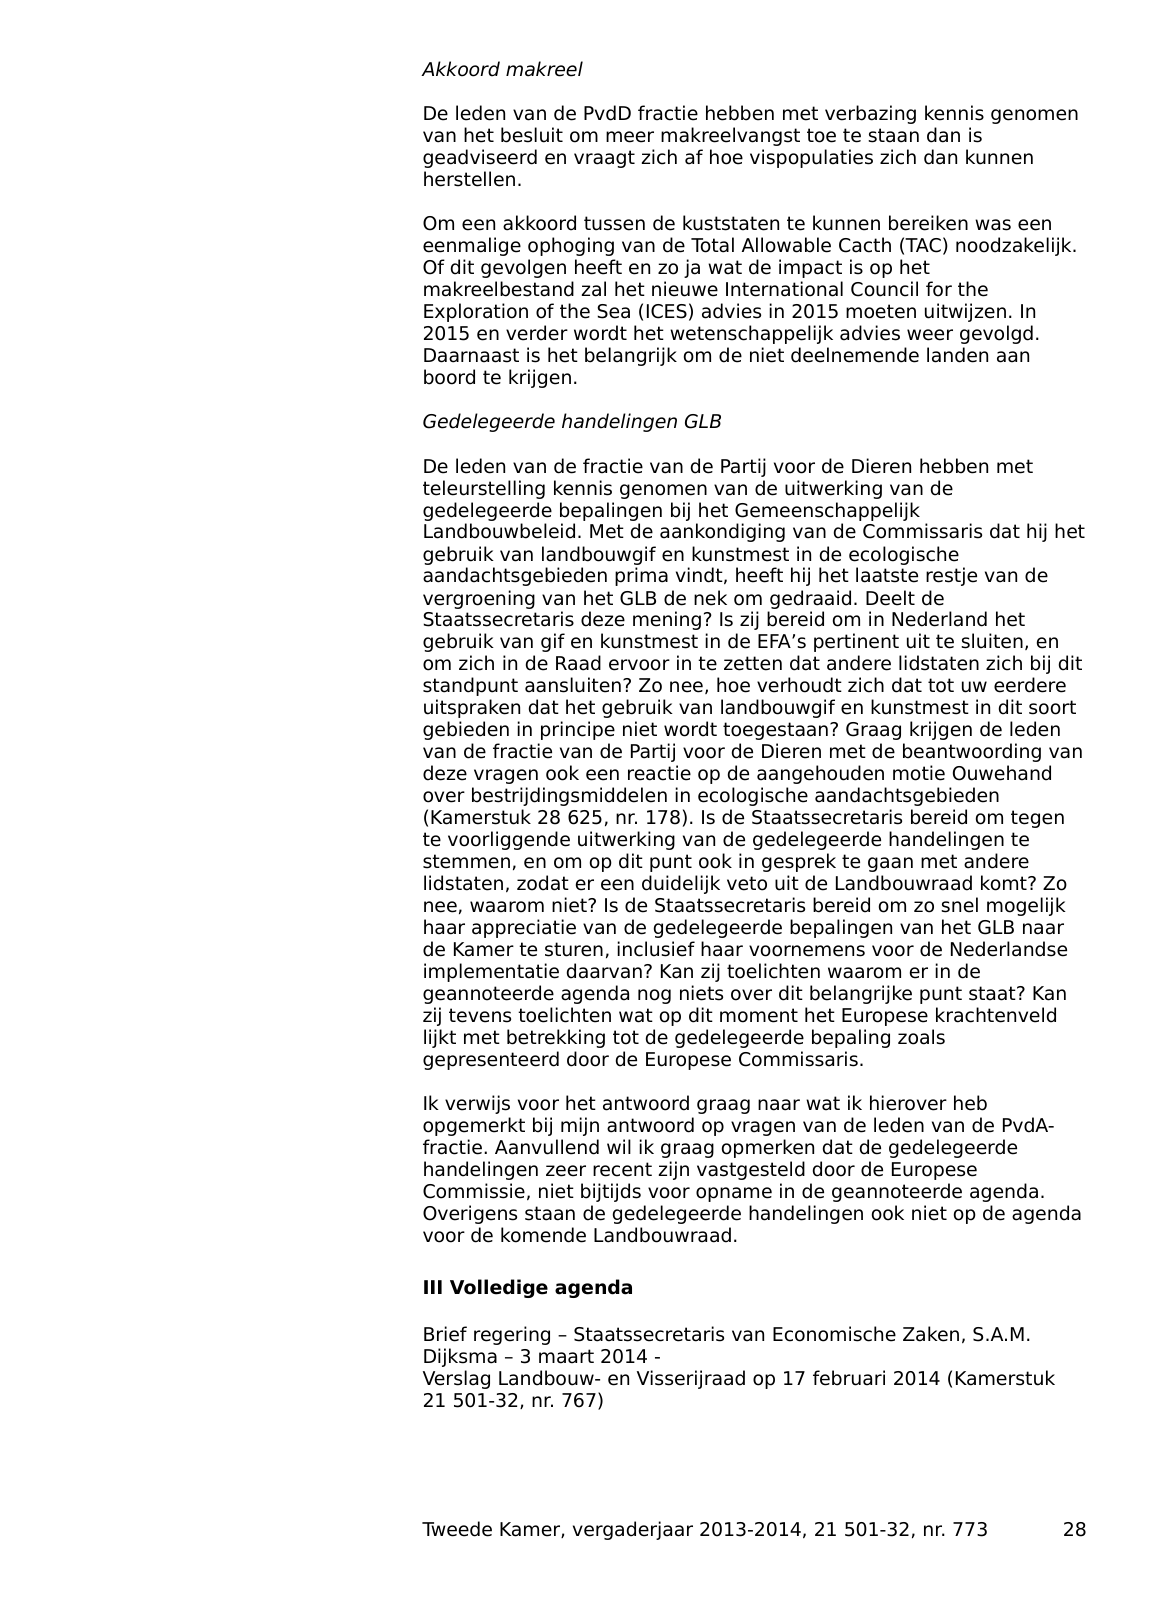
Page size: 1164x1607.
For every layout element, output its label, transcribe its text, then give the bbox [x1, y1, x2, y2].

text Ik verwijs voor het antwoord graag naar wat ik hierover heb opgemerkt bij mijn antwoord op vragen van de leden van de PvdA-fractie. Aanvullend wil ik graag opmerken dat de gedelegeerde handelingen zeer recent zijn vastgesteld door de Europese Commissie, niet bijtijds voor opname in de geannoteerde agenda. Overigens staan de gedelegeerde handelingen ook niet op de agenda voor de komende Landbouwraad. [422, 1093, 1087, 1247]
subtitle Gedelegeerde handelingen GLB [422, 411, 1087, 433]
subtitle Akkoord makreel [422, 59, 1087, 81]
subtitle III Volledige agenda [422, 1277, 1087, 1299]
text De leden van de fractie van de Partij voor de Dieren hebben met teleurstelling kennis genomen van de uitwerking van de gedelegeerde bepalingen bij het Gemeenschappelijk Landbouwbeleid. Met de aankondiging van de Commissaris dat hij het gebruik van landbouwgif en kunstmest in de ecologische aandachtsgebieden prima vindt, heeft hij het laatste restje van de vergroening van het GLB de nek om gedraaid. Deelt de Staatssecretaris deze mening? Is zij bereid om in Nederland het gebruik van gif en kunstmest in de EFA’s pertinent uit te sluiten, en om zich in de Raad ervoor in te zetten dat andere lidstaten zich bij dit standpunt aansluiten? Zo nee, hoe verhoudt zich dat tot uw eerdere uitspraken dat het gebruik van landbouwgif en kunstmest in dit soort gebieden in principe niet wordt toegestaan? Graag krijgen de leden van de fractie van de Partij voor de Dieren met de beantwoording van deze vragen ook een reactie op de aangehouden motie Ouwehand over bestrijdingsmiddelen in ecologische aandachtsgebieden (Kamerstuk 28 625, nr. 178). Is de Staatssecretaris bereid om tegen te voorliggende uitwerking van de gedelegeerde handelingen te stemmen, en om op dit punt ook in gesprek te gaan met andere lidstaten, zodat er een duidelijk veto uit de Landbouwraad komt? Zo nee, waarom niet? Is de Staatssecretaris bereid om zo snel mogelijk haar appreciatie van de gedelegeerde bepalingen van het GLB naar de Kamer te sturen, inclusief haar voornemens voor de Nederlandse implementatie daarvan? Kan zij toelichten waarom er in de geannoteerde agenda nog niets over dit belangrijke punt staat? Kan zij tevens toelichten wat op dit moment het Europese krachtenveld lijkt met betrekking tot de gedelegeerde bepaling zoals gepresenteerd door de Europese Commissaris. [422, 456, 1087, 1071]
text Verslag Landbouw- en Visserijraad op 17 februari 2014 (Kamerstuk 21 501-32, nr. 767) [422, 1368, 1087, 1412]
text Brief regering – Staatssecretaris van Economische Zaken, S.A.M. Dijksma – 3 maart 2014 - [422, 1324, 1087, 1368]
text De leden van de PvdD fractie hebben met verbazing kennis genomen van het besluit om meer makreelvangst toe te staan dan is geadviseerd en vraagt zich af hoe vispopulaties zich dan kunnen herstellen. [422, 103, 1087, 191]
text Om een akkoord tussen de kuststaten te kunnen bereiken was een eenmalige ophoging van de Total Allowable Cacth (TAC) noodzakelijk. Of dit gevolgen heeft en zo ja wat de impact is op het makreelbestand zal het nieuwe International Council for the Exploration of the Sea (ICES) advies in 2015 moeten uitwijzen. In 2015 en verder wordt het wetenschappelijk advies weer gevolgd. Daarnaast is het belangrijk om de niet deelnemende landen aan boord te krijgen. [422, 213, 1087, 389]
